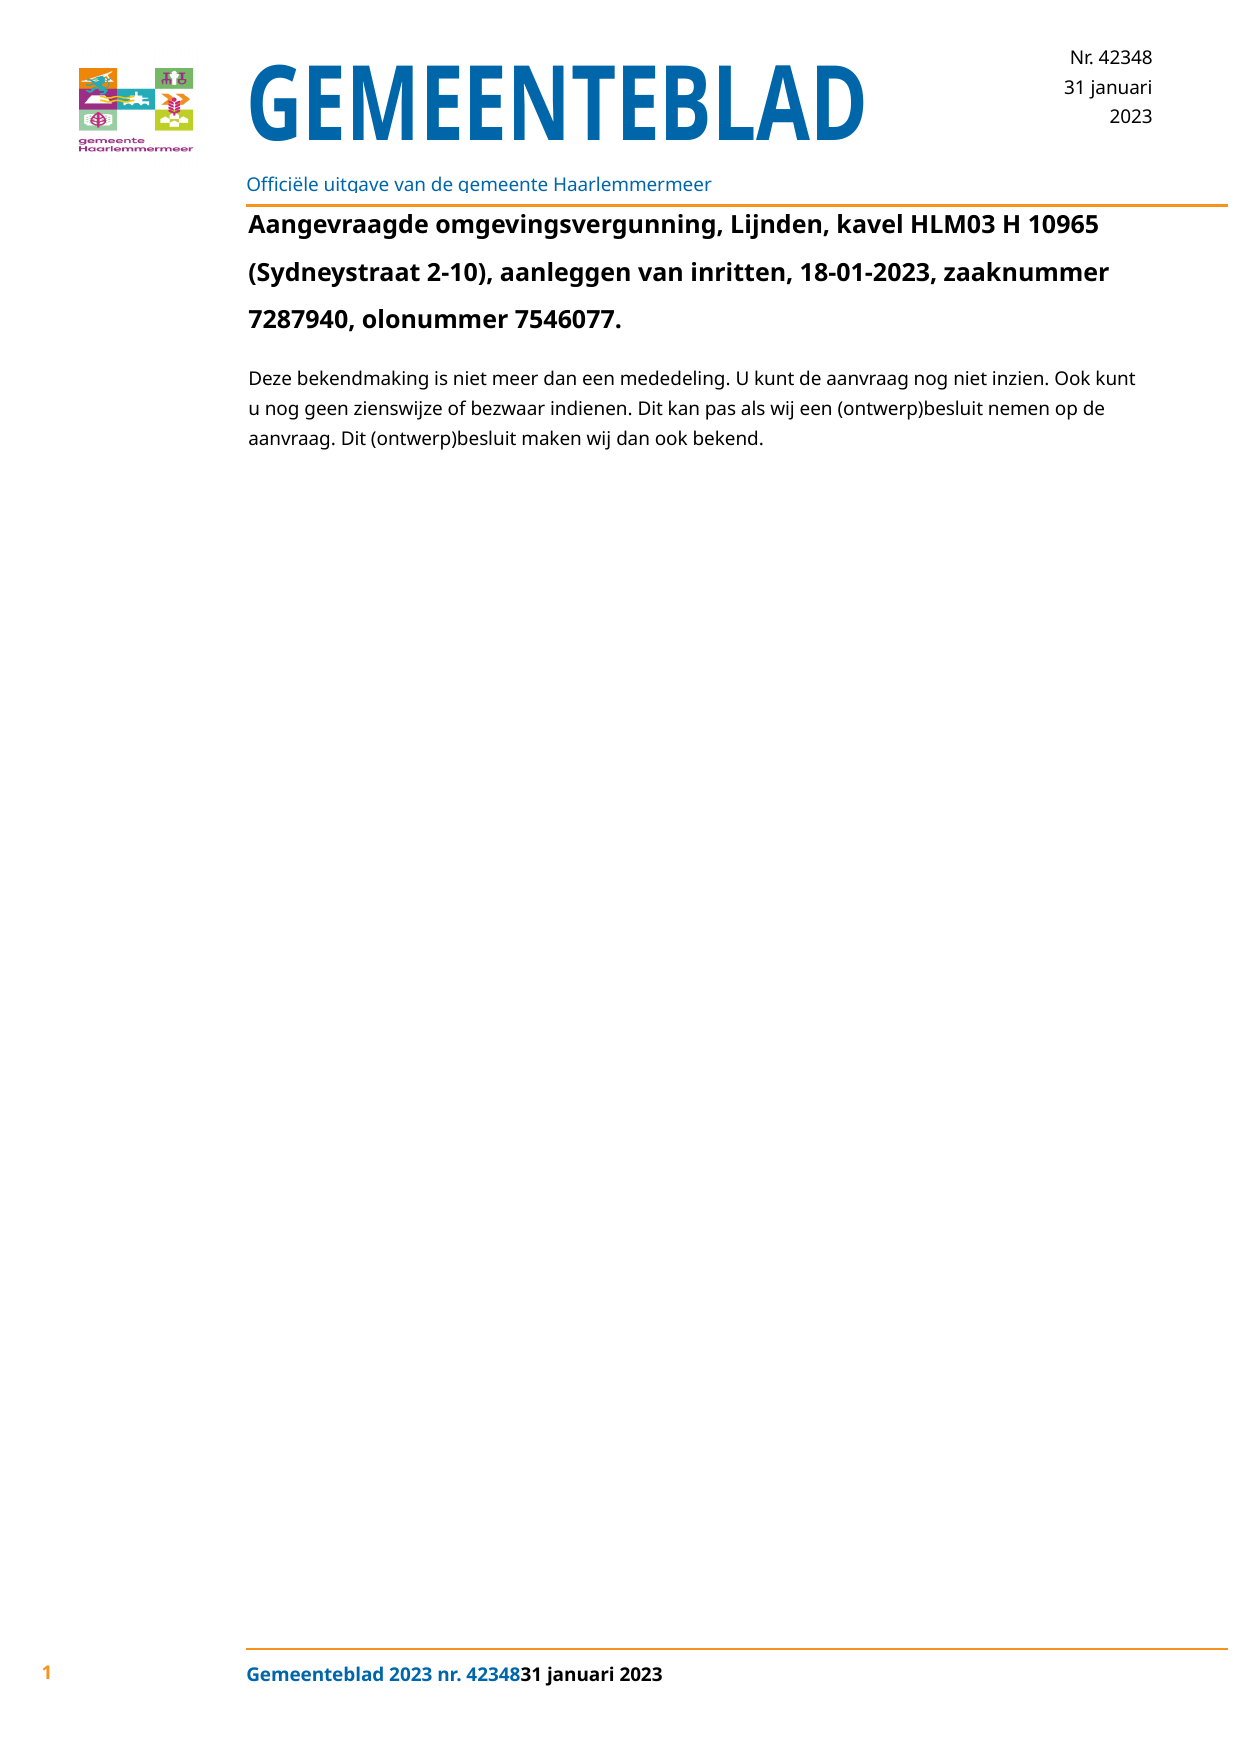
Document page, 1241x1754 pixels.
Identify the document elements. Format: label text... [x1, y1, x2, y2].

text Aangevraagde omgevingsvergunning, Lijnden, kavel HLM03 H 10965 (Sydneystraat 2-10), aanleggen van inritten, 18-01-2023, zaaknummer 7287940, olonummer 7546077. [248, 207, 1152, 336]
picture [41, 47, 231, 172]
text Deze bekendmaking is niet meer dan een mededeling. U kunt de aanvraag nog niet inzien. Ook kunt u nog geen zienswijze of bezwaar indienen. Dit kan pas als wij een (ontwerp)besluit nemen op de aanvraag. Dit (ontwerp)besluit maken wij dan ook bekend. [248, 366, 1152, 450]
